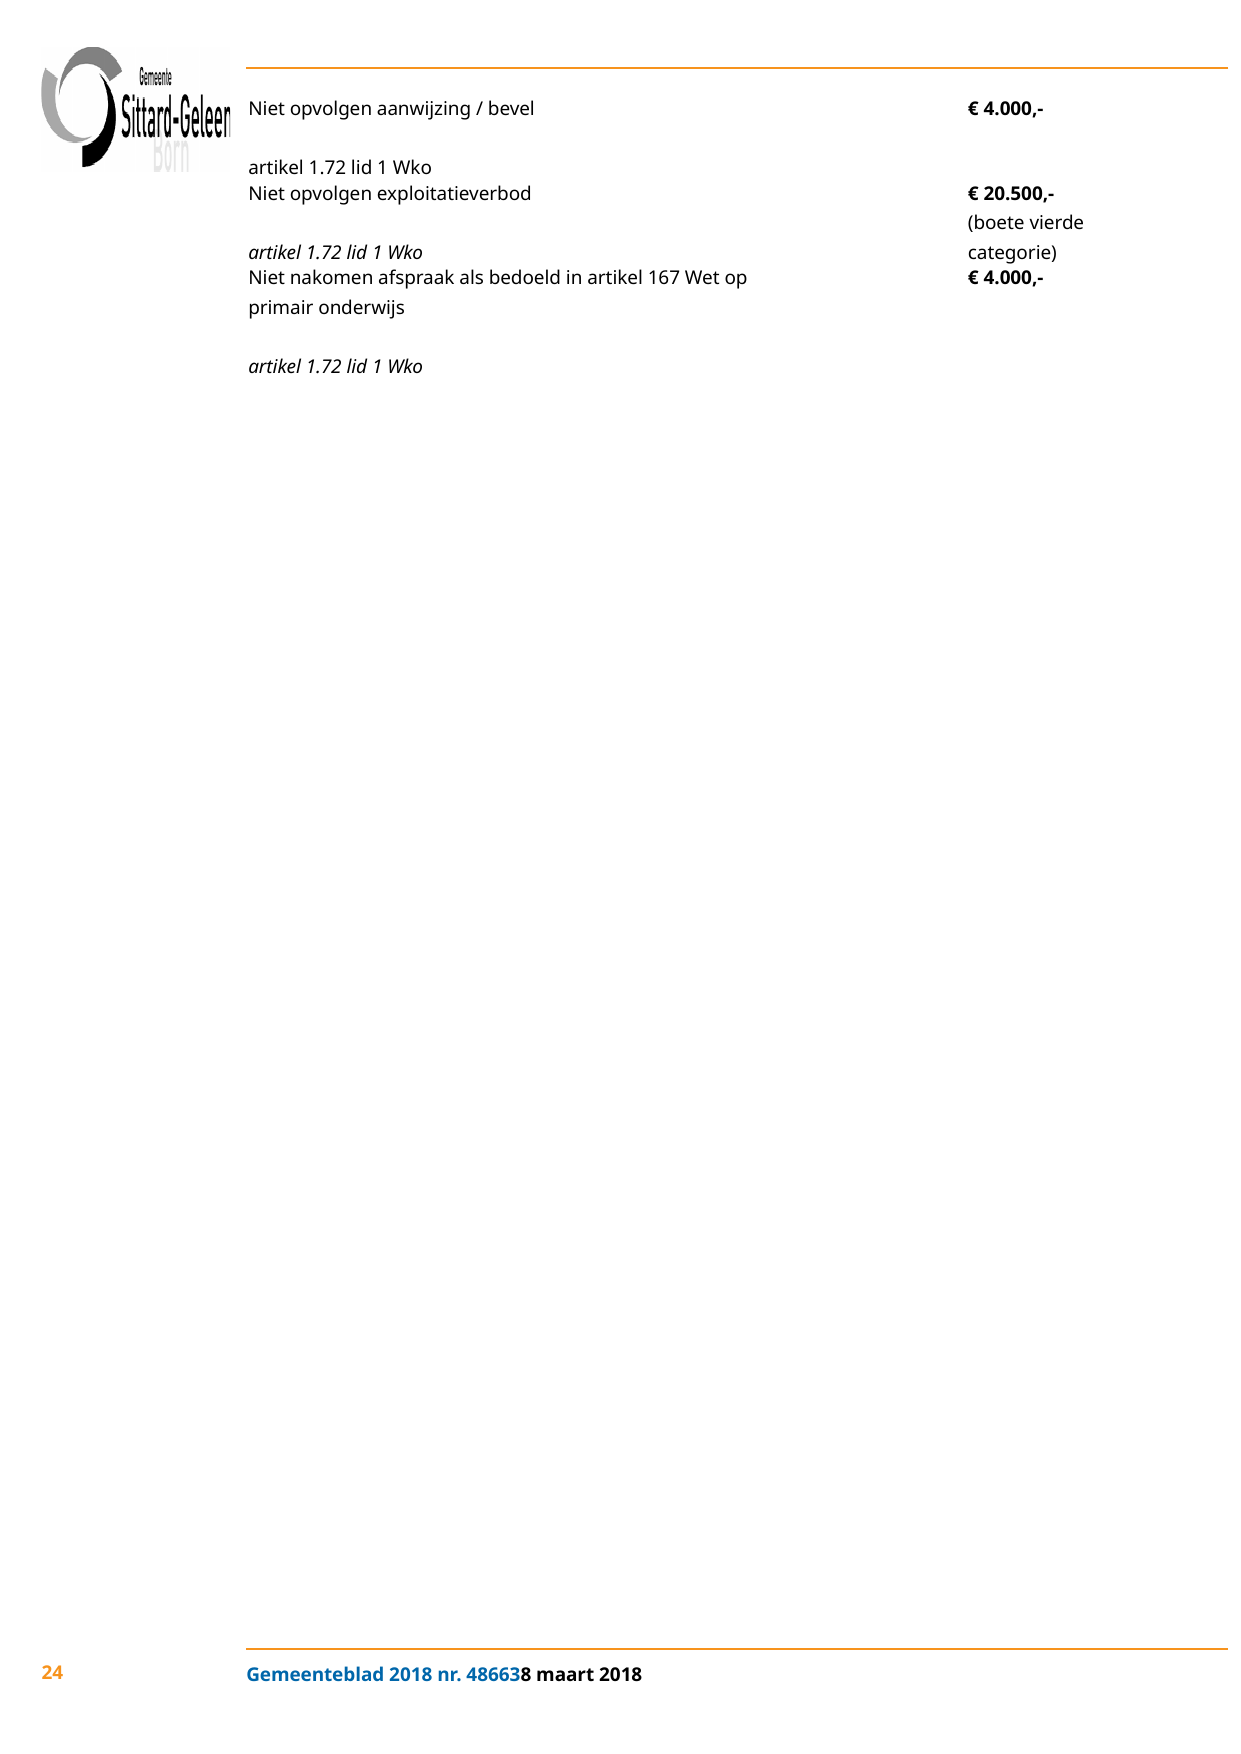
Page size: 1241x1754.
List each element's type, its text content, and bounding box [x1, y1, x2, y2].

table_cell € 20.500,- (boete vierde categorie) [968, 180, 1152, 264]
table_cell [784, 265, 968, 379]
picture [41, 47, 231, 172]
table_cell € 4.000,- [968, 265, 1152, 379]
table_cell Niet nakomen afspraak als bedoeld in artikel 167 Wet op primair onderwijs artikel 1.72 lid 1 Wko [248, 265, 784, 379]
table_cell [784, 95, 968, 264]
table_cell € 4.000,- [968, 95, 1152, 180]
table_cell Niet opvolgen exploitatieverbod artikel 1.72 lid 1 Wko [248, 180, 784, 264]
table_cell Niet opvolgen aanwijzing / bevel artikel 1.72 lid 1 Wko [248, 95, 784, 180]
